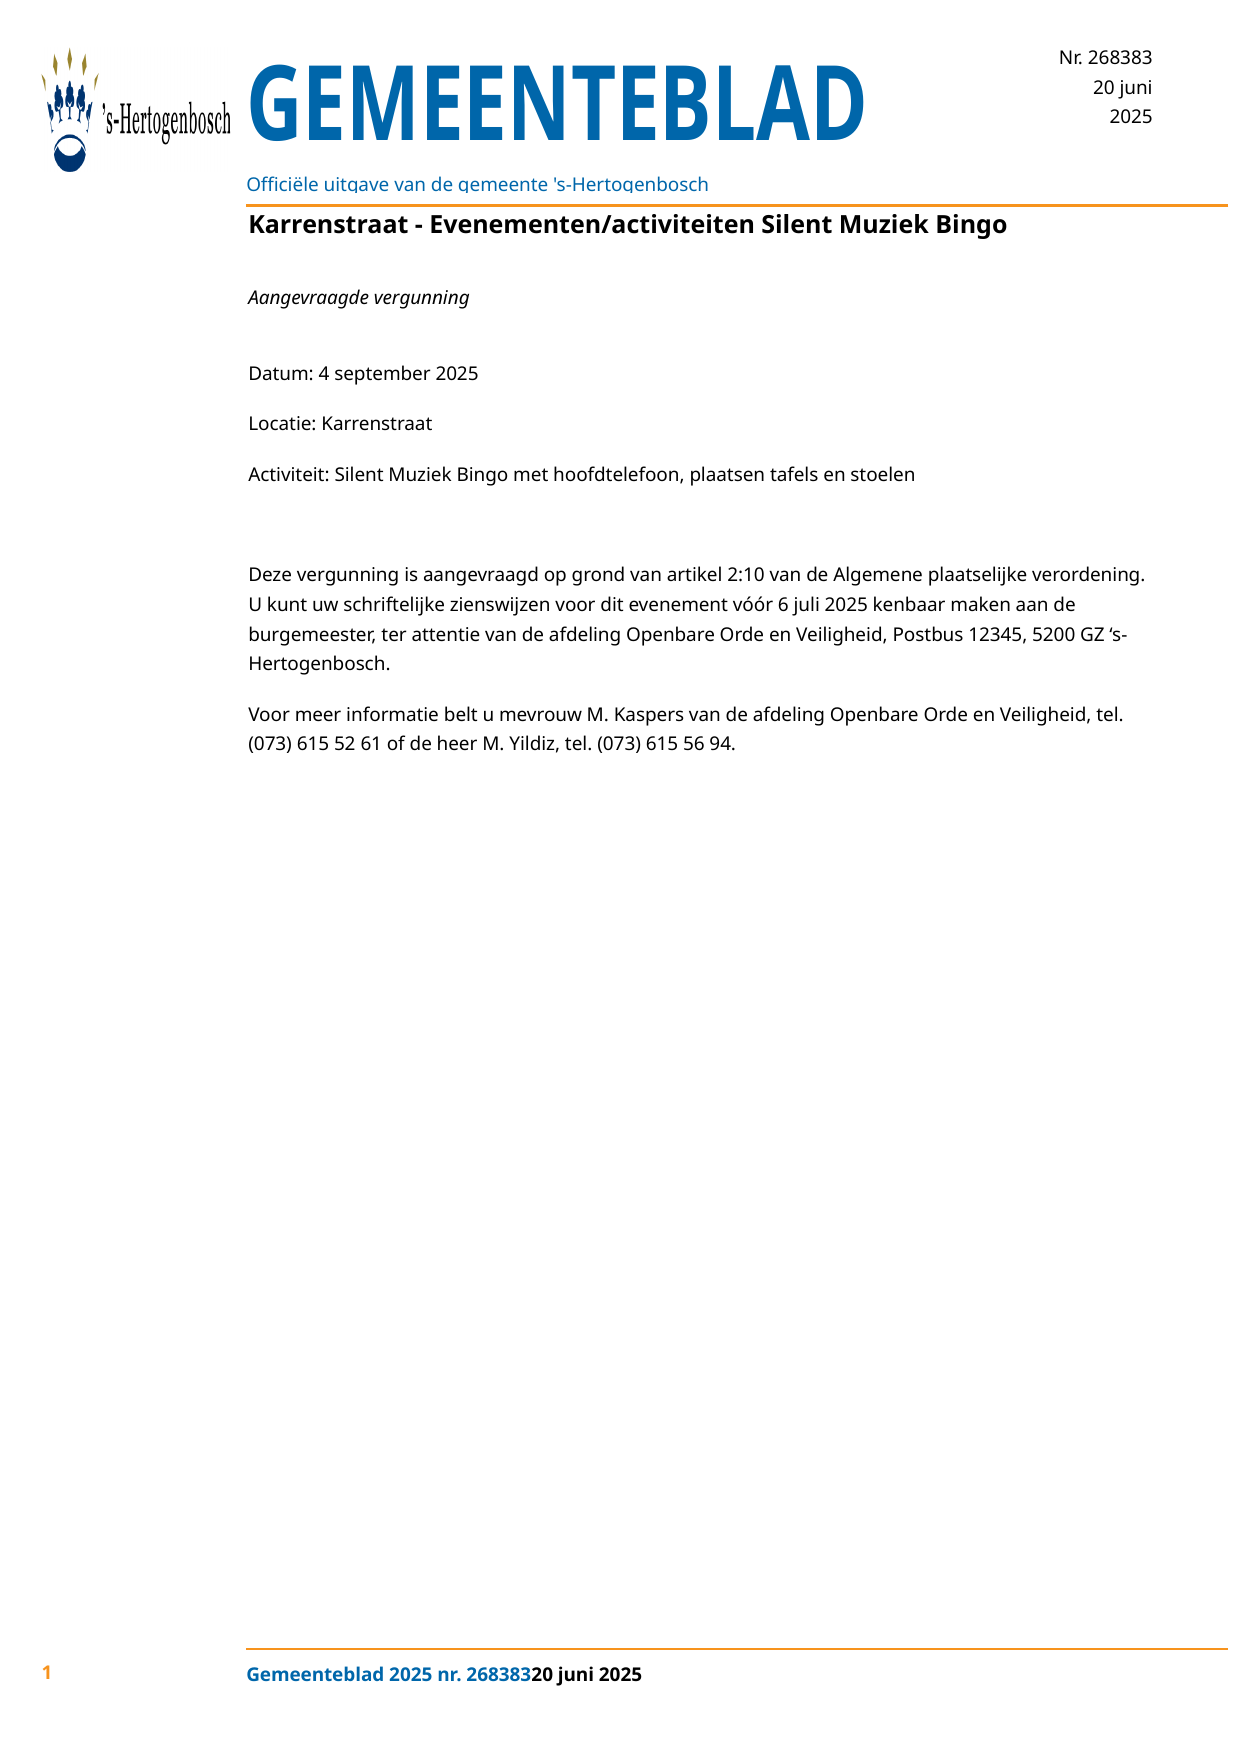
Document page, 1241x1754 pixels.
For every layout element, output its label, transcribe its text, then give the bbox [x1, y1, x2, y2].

text Voor meer informatie belt u mevrouw M. Kaspers van de afdeling Openbare Orde en Veiligheid, tel. (073) 615 52 61 of de heer M. Yildiz, tel. (073) 615 56 94. [248, 701, 1152, 756]
text Deze vergunning is aangevraagd op grond van artikel 2:10 van de Algemene plaatselijke verordening. U kunt uw schriftelijke zienswijzen voor dit evenement vóór 6 juli 2025 kenbaar maken aan de burgemeester, ter attentie van de afdeling Openbare Orde en Veiligheid, Postbus 12345, 5200 GZ ‘s-Hertogenbosch. [248, 562, 1152, 676]
text Karrenstraat - Evenementen/activiteiten Silent Muziek Bingo [248, 207, 1152, 241]
text Aangevraagde vergunning [248, 284, 1152, 309]
text Activiteit: Silent Muziek Bingo met hoofdtelefoon, plaatsen tafels en stoelen [248, 461, 1152, 487]
text Datum: 4 september 2025 [248, 360, 1152, 386]
text Locatie: Karrenstraat [248, 410, 1152, 436]
picture [41, 47, 231, 172]
